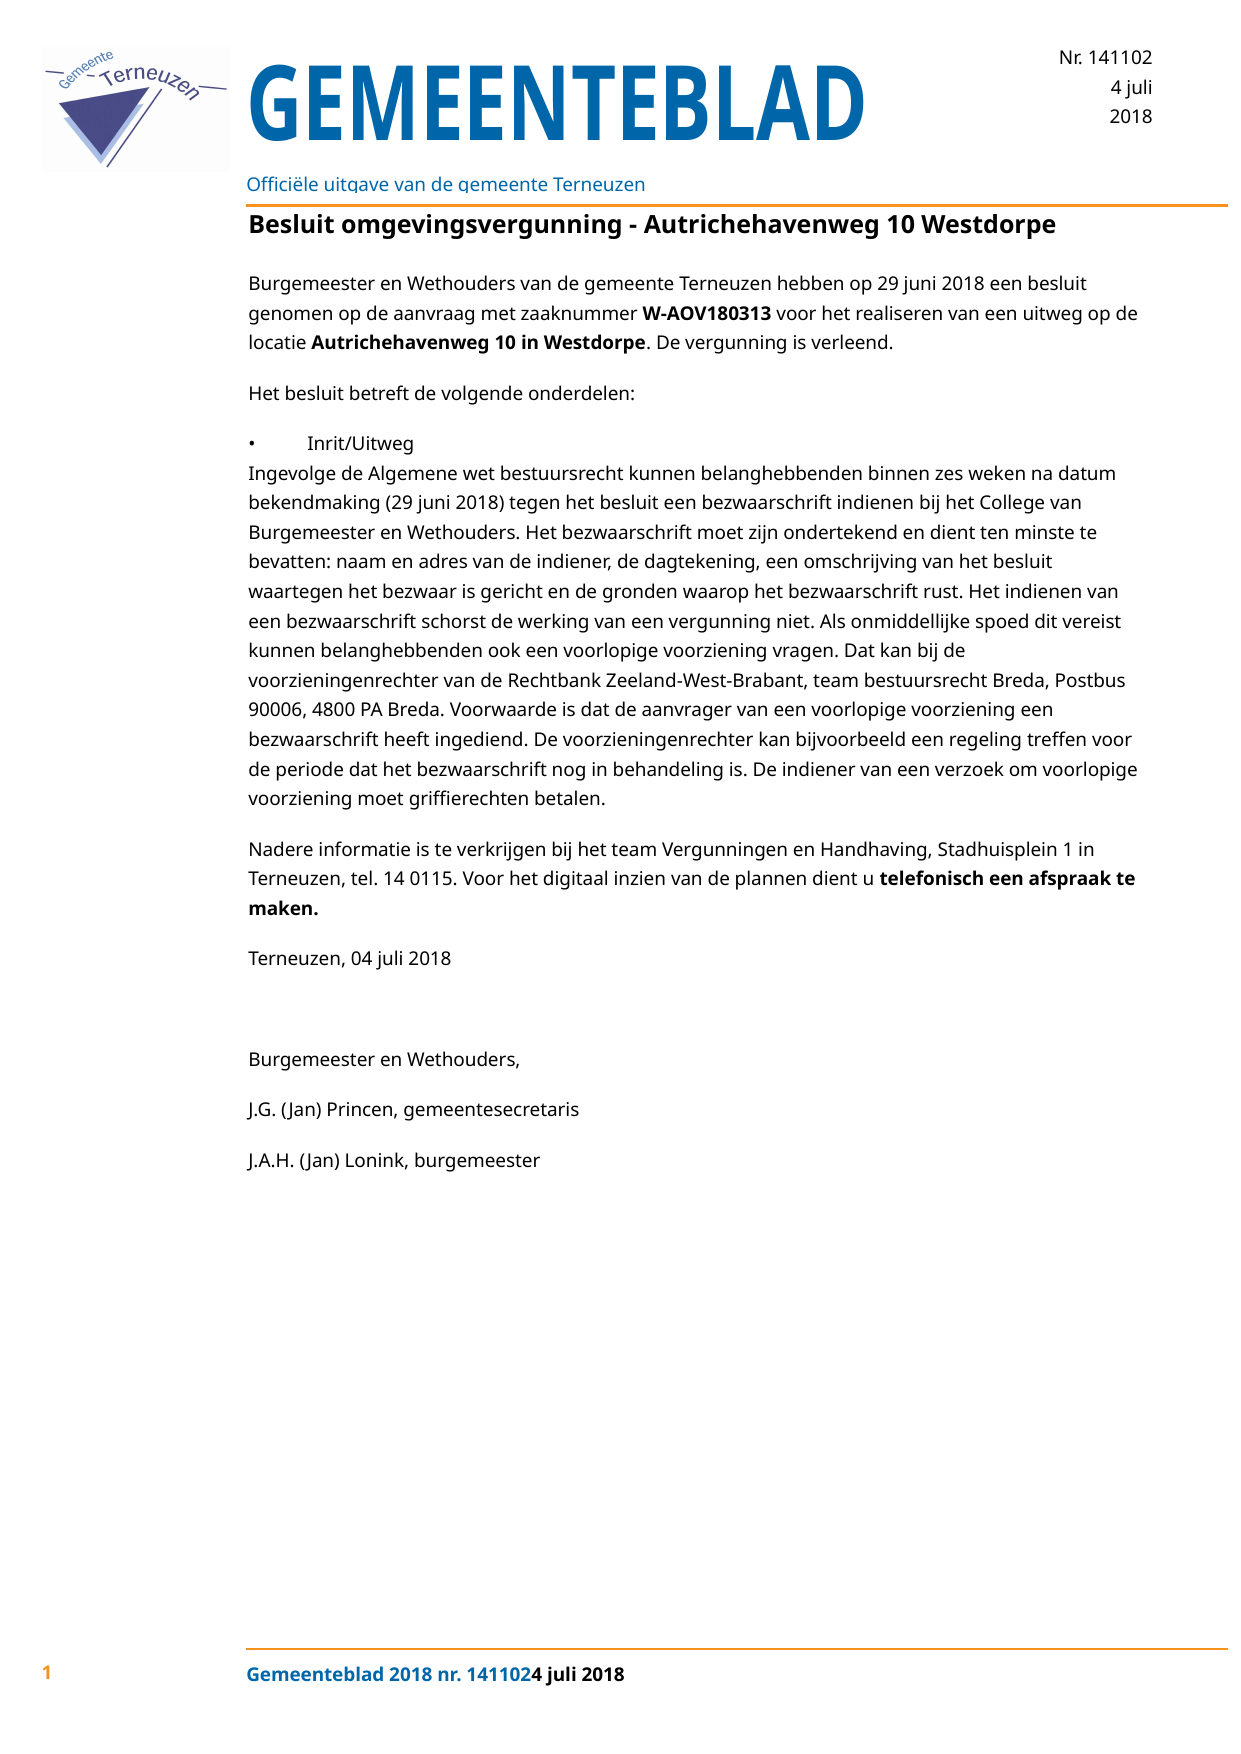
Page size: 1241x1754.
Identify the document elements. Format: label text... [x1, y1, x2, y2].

text Burgemeester en Wethouders, [248, 1046, 1152, 1072]
text Besluit omgevingsvergunning - Autrichehavenweg 10 Westdorpe [248, 207, 1152, 241]
text Terneuzen, 04 juli 2018 [248, 945, 1152, 971]
text Het besluit betreft de volgende onderdelen: [248, 380, 1152, 406]
text Nadere informatie is te verkrijgen bij het team Vergunningen en Handhaving, Stadhuisplein 1 in Terneuzen, tel. 14 0115. Voor het digitaal inzien van de plannen dient u telefonisch een afspraak te maken. [248, 836, 1152, 921]
text Burgemeester en Wethouders van de gemeente Terneuzen hebben op 29 juni 2018 een besluit genomen op de aanvraag met zaaknummer W-AOV180313 voor het realiseren van een uitweg op de locatie Autrichehavenweg 10 in Westdorpe. De vergunning is verleend. [248, 270, 1152, 355]
text J.G. (Jan) Princen, gemeentesecretaris [248, 1097, 1152, 1122]
text Ingevolge de Algemene wet bestuursrecht kunnen belanghebbenden binnen zes weken na datum bekendmaking (29 juni 2018) tegen het besluit een bezwaarschrift indienen bij het College van Burgemeester en Wethouders. Het bezwaarschrift moet zijn ondertekend en dient ten minste te bevatten: naam en adres van de indiener, de dagtekening, een omschrijving van het besluit waartegen het bezwaar is gericht en de gronden waarop het bezwaarschrift rust. Het indienen van een bezwaarschrift schorst de werking van een vergunning niet. Als onmiddellijke spoed dit vereist kunnen belanghebbenden ook een voorlopige voorziening vragen. Dat kan bij de voorzieningenrechter van de Rechtbank Zeeland-West-Brabant, team bestuursrecht Breda, Postbus 90006, 4800 PA Breda. Voorwaarde is dat de aanvrager van een voorlopige voorziening een bezwaarschrift heeft ingediend. De voorzieningenrechter kan bijvoorbeeld een regeling treffen voor de periode dat het bezwaarschrift nog in behandeling is. De indiener van een verzoek om voorlopige voorziening moet griffierechten betalen. [248, 460, 1152, 811]
picture [41, 47, 231, 172]
text J.A.H. (Jan) Lonink, burgemeester [248, 1147, 1152, 1173]
list Inrit/Uitweg [248, 430, 1152, 456]
